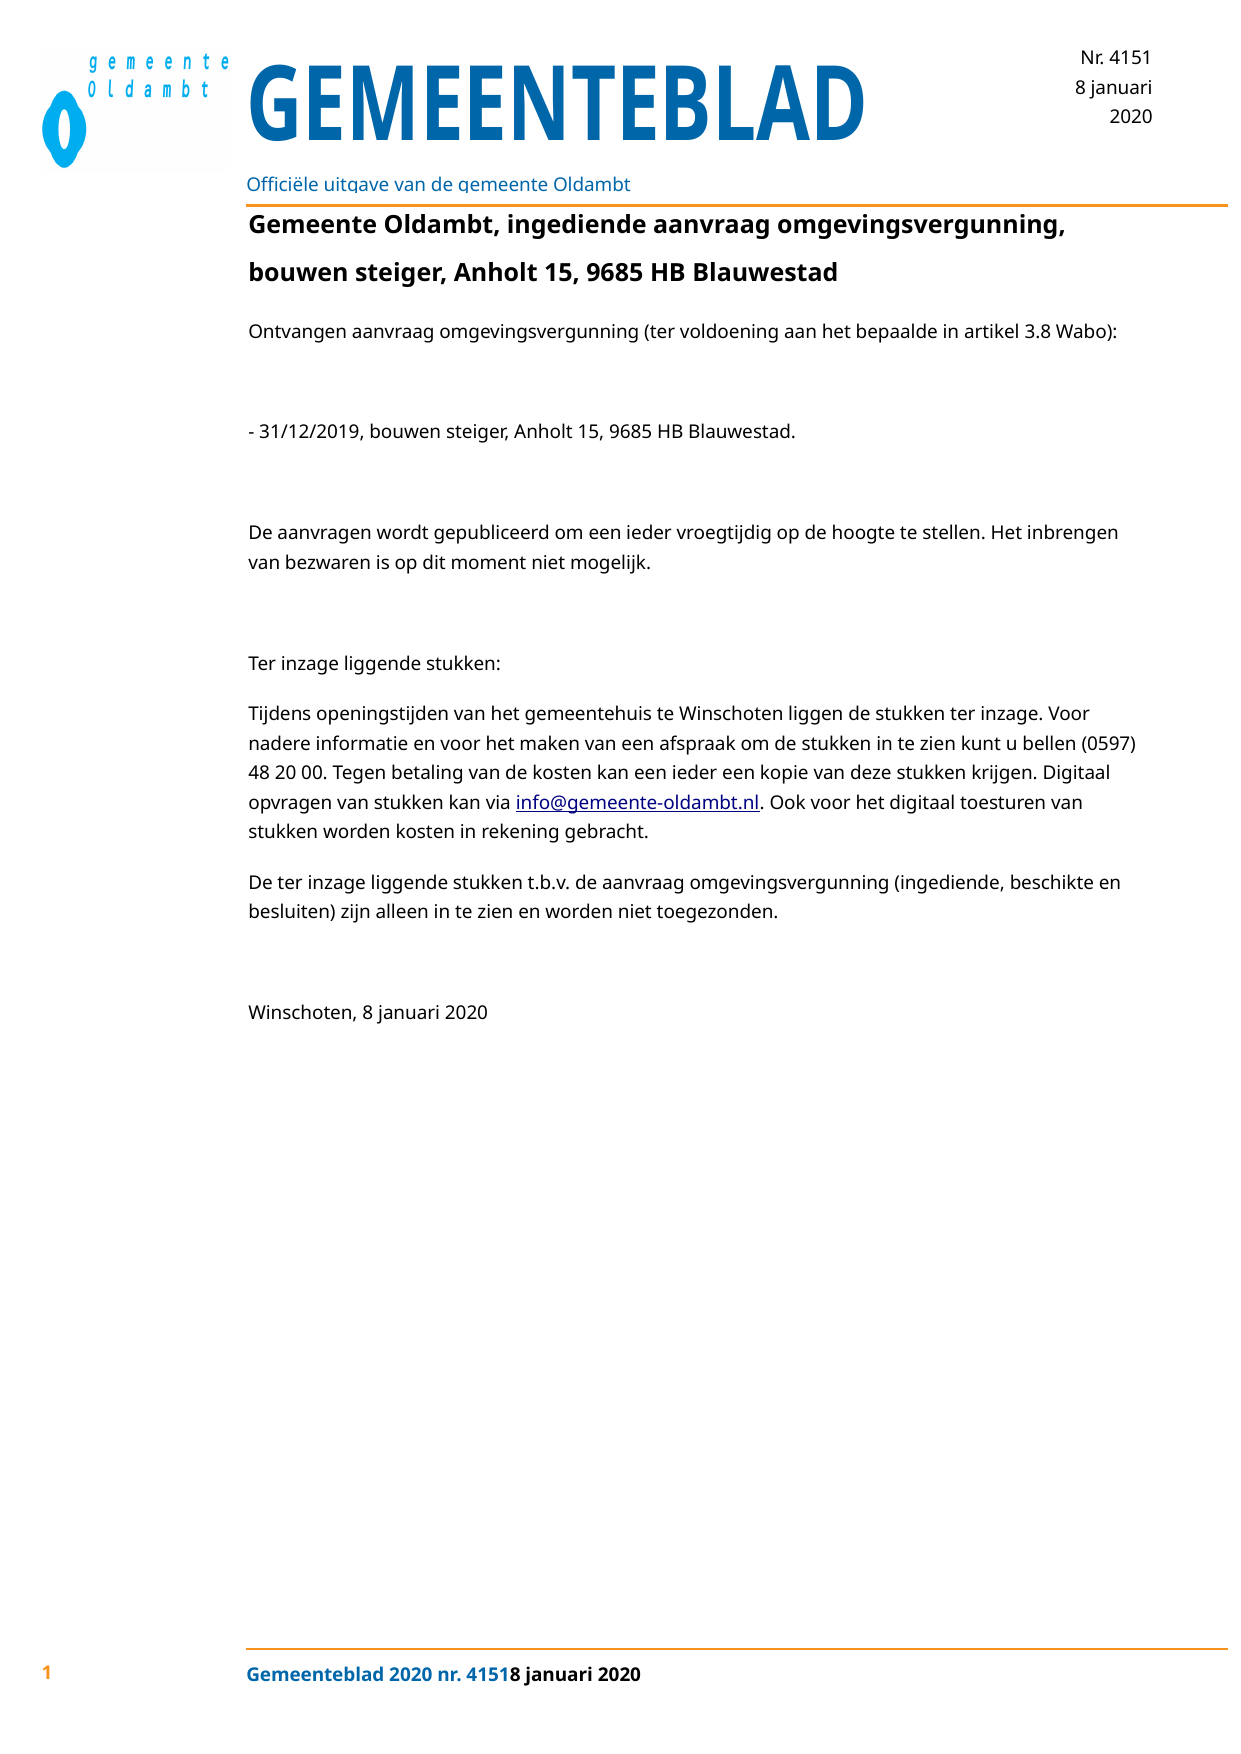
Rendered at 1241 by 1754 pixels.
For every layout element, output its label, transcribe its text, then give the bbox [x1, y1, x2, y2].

text De aanvragen wordt gepubliceerd om een ieder vroegtijdig op de hoogte te stellen. Het inbrengen van bezwaren is op dit moment niet mogelijk. [248, 519, 1152, 575]
text Ontvangen aanvraag omgevingsvergunning (ter voldoening aan het bepaalde in artikel 3.8 Wabo): [248, 318, 1152, 344]
text Tijdens openingstijden van het gemeentehuis te Winschoten liggen de stukken ter inzage. Voor nadere informatie en voor het maken van een afspraak om de stukken in te zien kunt u bellen (0597) 48 20 00. Tegen betaling van de kosten kan een ieder een kopie van deze stukken krijgen. Digitaal opvragen van stukken kan via info@gemeente-oldambt.nl. Ook voor het digitaal toesturen van stukken worden kosten in rekening gebracht. [248, 700, 1152, 844]
text Gemeente Oldambt, ingediende aanvraag omgevingsvergunning, bouwen steiger, Anholt 15, 9685 HB Blauwestad [248, 207, 1152, 288]
picture [41, 47, 231, 172]
text De ter inzage liggende stukken t.b.v. de aanvraag omgevingsvergunning (ingediende, beschikte en besluiten) zijn alleen in te zien en worden niet toegezonden. [248, 869, 1152, 924]
text Winschoten, 8 januari 2020 [248, 999, 1152, 1025]
text - 31/12/2019, bouwen steiger, Anholt 15, 9685 HB Blauwestad. [248, 419, 1152, 444]
text Ter inzage liggende stukken: [248, 650, 1152, 676]
